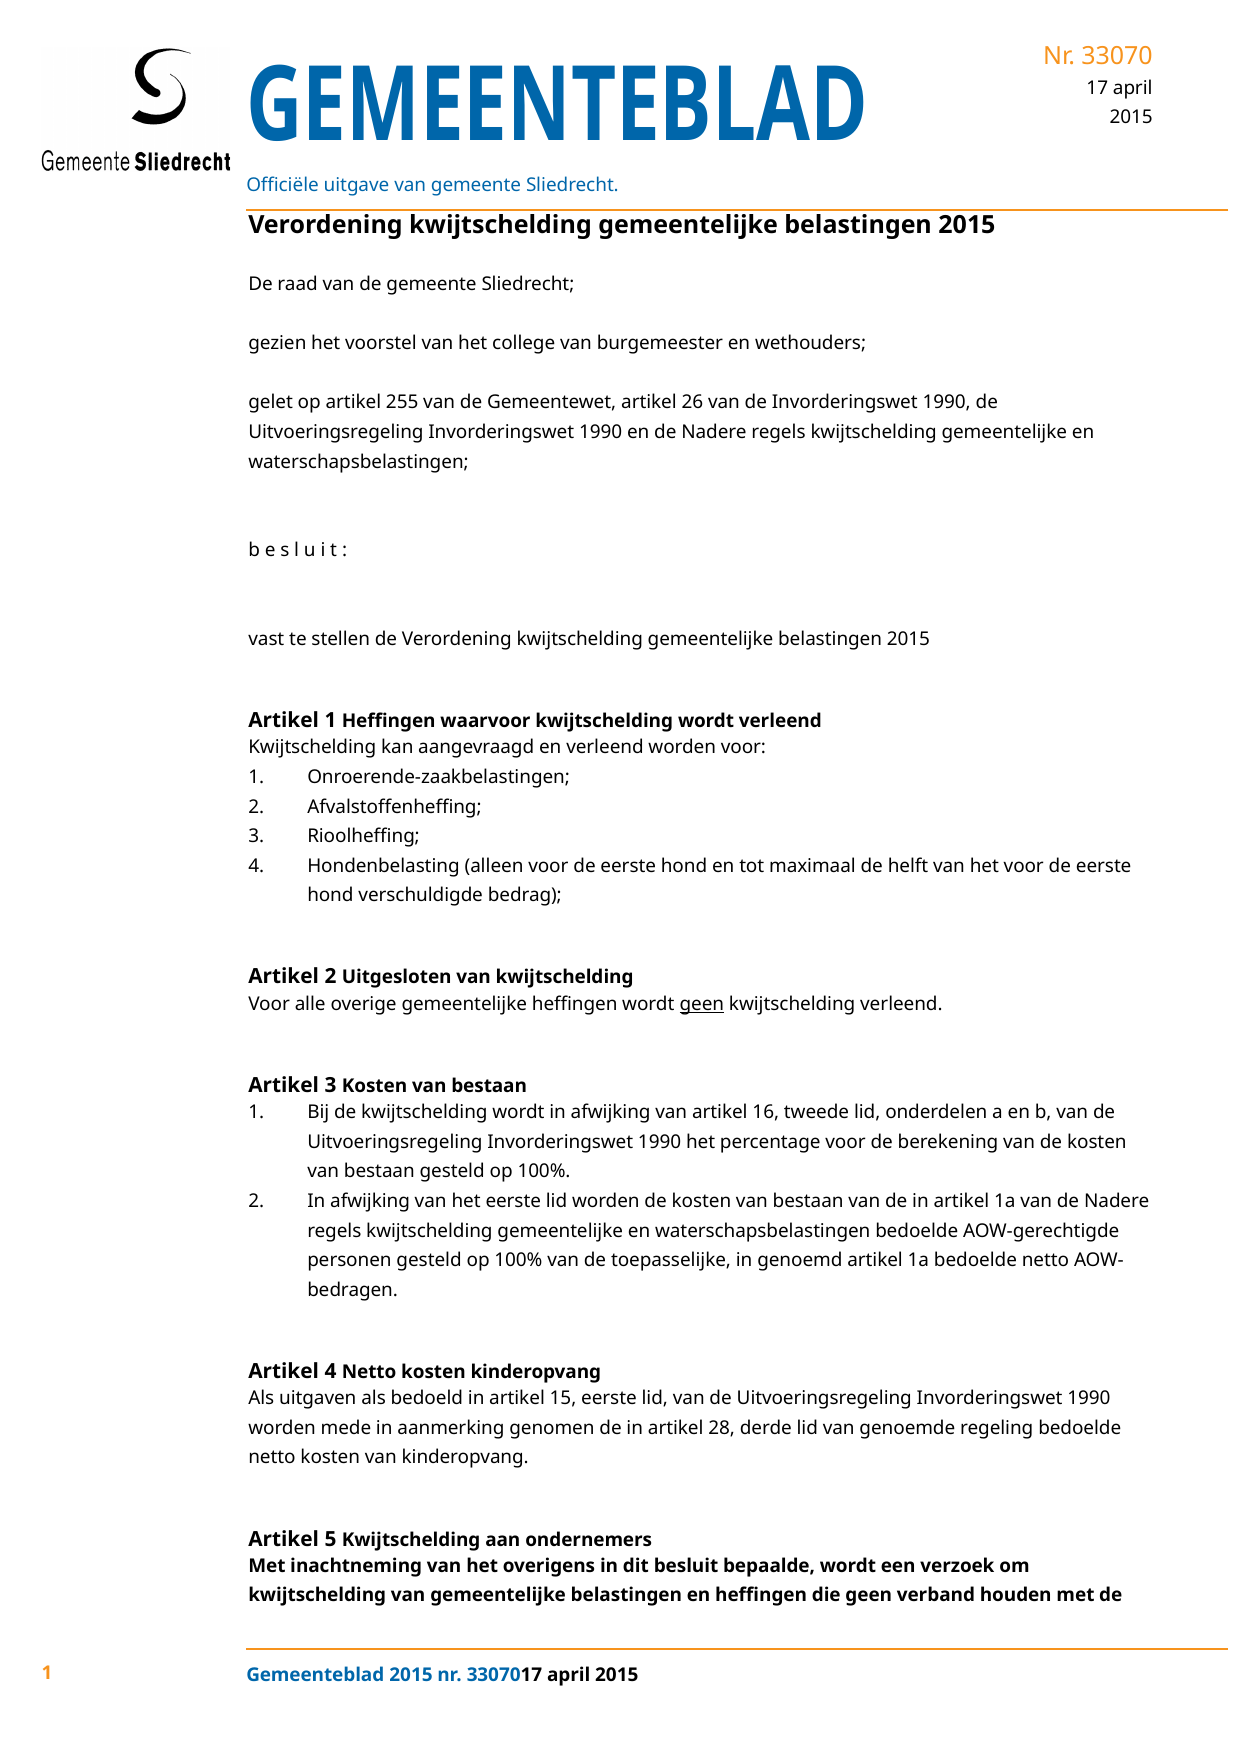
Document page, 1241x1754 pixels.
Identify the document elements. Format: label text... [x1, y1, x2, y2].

list Bij de kwijtschelding wordt in afwijking van artikel 16, tweede lid, onderdelen a en b, van de Uitvoeringsregeling Invorderingswet 1990 het percentage voor de berekening van de kosten van bestaan gesteld op 100%. [248, 1098, 1152, 1183]
text Artikel 5 Kwijtschelding aan ondernemers [248, 1524, 1152, 1552]
text gezien het voorstel van het college van burgemeester en wethouders; [248, 329, 1152, 355]
list Onroerende-zaakbelastingen; [248, 763, 1152, 789]
list In afwijking van het eerste lid worden de kosten van bestaan van de in artikel 1a van de Nadere regels kwijtschelding gemeentelijke en waterschapsbelastingen bedoelde AOW-gerechtigde personen gesteld op 100% van de toepasselijke, in genoemd artikel 1a bedoelde netto AOW-bedragen. [248, 1187, 1152, 1302]
text Als uitgaven als bedoeld in artikel 15, eerste lid, van de Uitvoeringsregeling Invorderingswet 1990 worden mede in aanmerking genomen de in artikel 28, derde lid van genoemde regeling bedoelde netto kosten van kinderopvang. [248, 1384, 1152, 1469]
text Verordening kwijtschelding gemeentelijke belastingen 2015 [248, 211, 1152, 241]
list Afvalstoffenheffing; [248, 793, 1152, 819]
text gelet op artikel 255 van de Gemeentewet, artikel 26 van de Invorderingswet 1990, de Uitvoeringsregeling Invorderingswet 1990 en de Nadere regels kwijtschelding gemeentelijke en waterschapsbelastingen; [248, 389, 1152, 473]
text Artikel 4 Netto kosten kinderopvang [248, 1356, 1152, 1384]
text Voor alle overige gemeentelijke heffingen wordt geen kwijtschelding verleend. [248, 990, 1152, 1016]
text Artikel 1 Heffingen waarvoor kwijtschelding wordt verleend [248, 705, 1152, 734]
list Hondenbelasting (alleen voor de eerste hond en tot maximaal de helft van het voor de eerste hond verschuldigde bedrag); [248, 852, 1152, 907]
text De raad van de gemeente Sliedrecht; [248, 270, 1152, 296]
text b e s l u i t : [248, 537, 1152, 562]
list Rioolheffing; [248, 822, 1152, 848]
text Artikel 2 Uitgesloten van kwijtschelding [248, 962, 1152, 990]
text Met inachtneming van het overigens in dit besluit bepaalde, wordt een verzoek om kwijtschelding van gemeentelijke belastingen en heffingen die geen verband houden met de [248, 1552, 1152, 1607]
picture [41, 47, 231, 172]
text Artikel 3 Kosten van bestaan [248, 1070, 1152, 1098]
text vast te stellen de Verordening kwijtschelding gemeentelijke belastingen 2015 [248, 625, 1152, 651]
text Kwijtschelding kan aangevraagd en verleend worden voor: [248, 734, 1152, 759]
